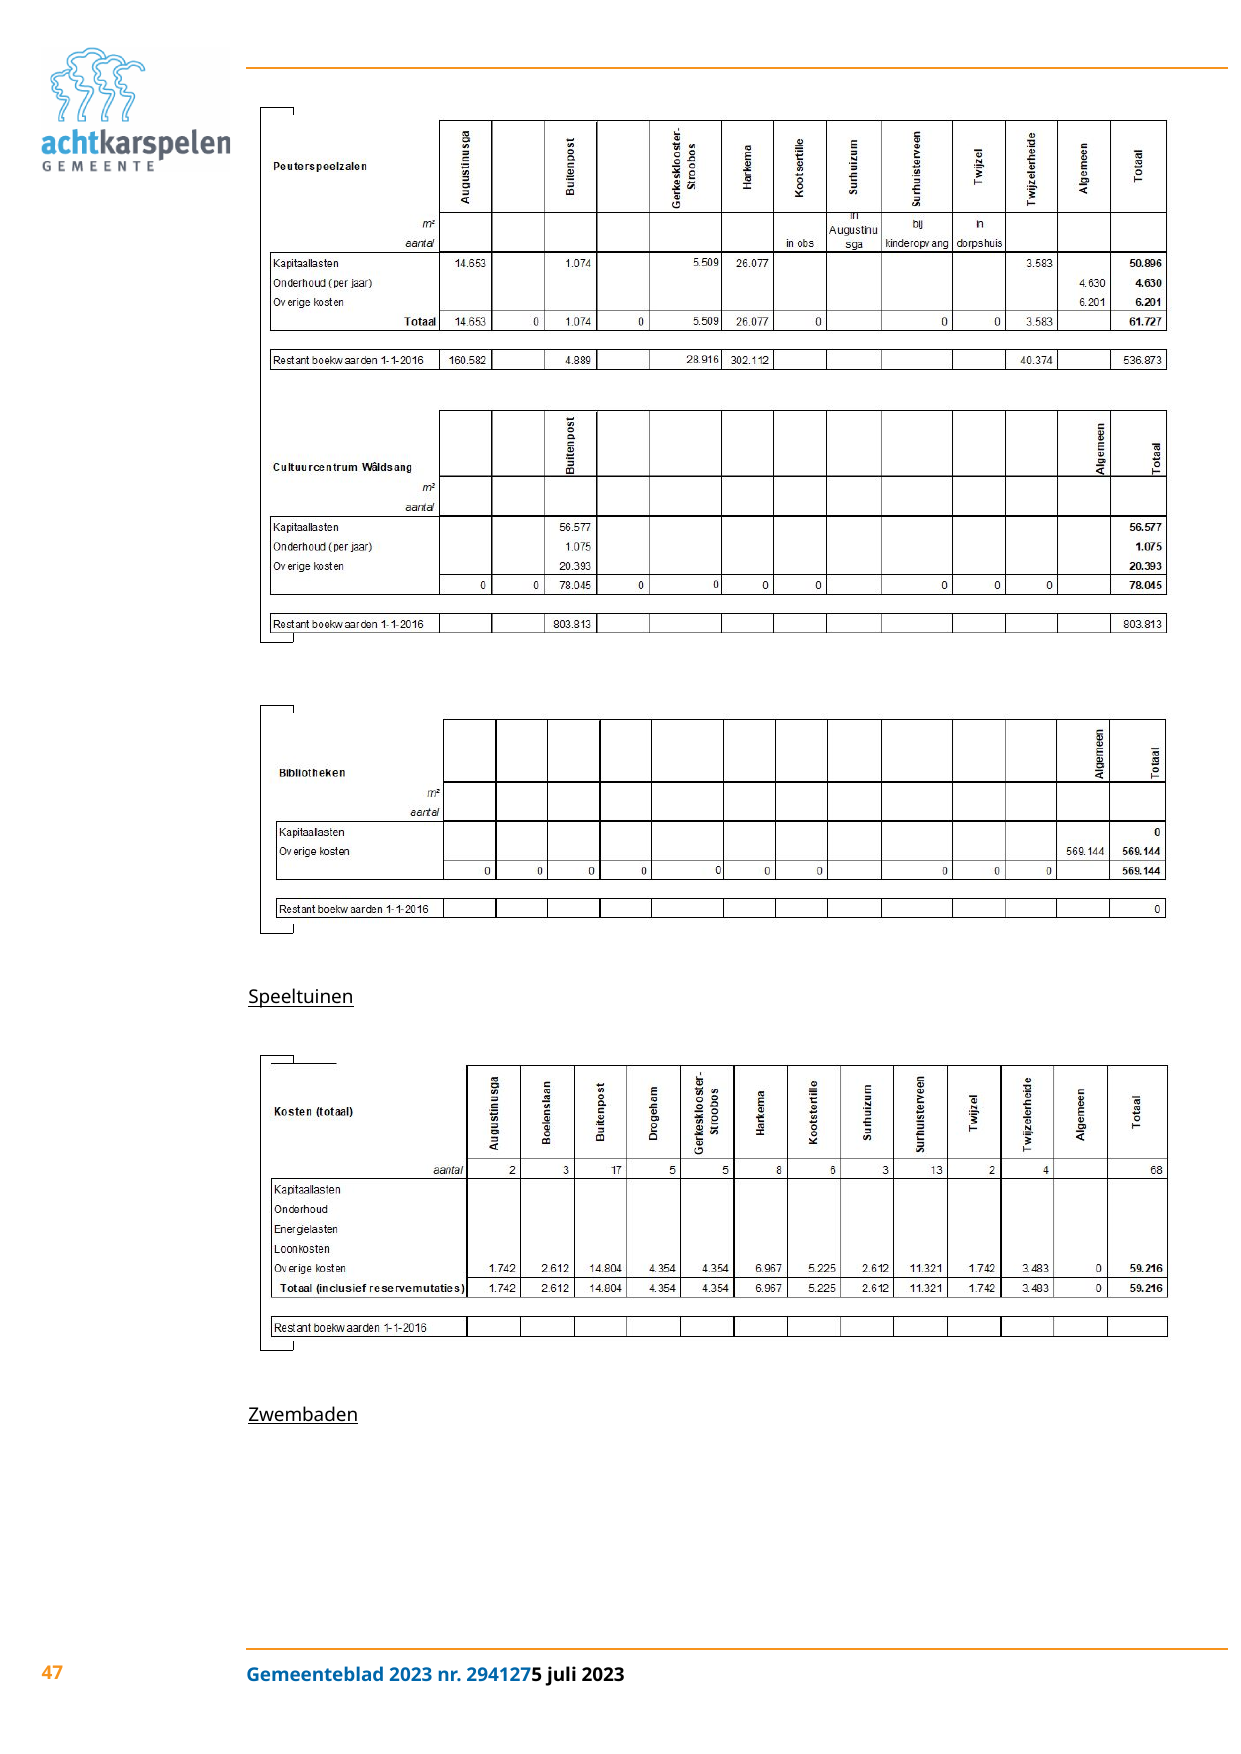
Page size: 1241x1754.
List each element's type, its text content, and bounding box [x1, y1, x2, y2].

picture [268, 115, 1173, 633]
text Speeltuinen [248, 984, 1152, 1009]
picture [41, 47, 231, 172]
text Zwembaden [248, 1401, 1152, 1427]
picture [268, 713, 1173, 924]
picture [268, 1063, 1173, 1341]
